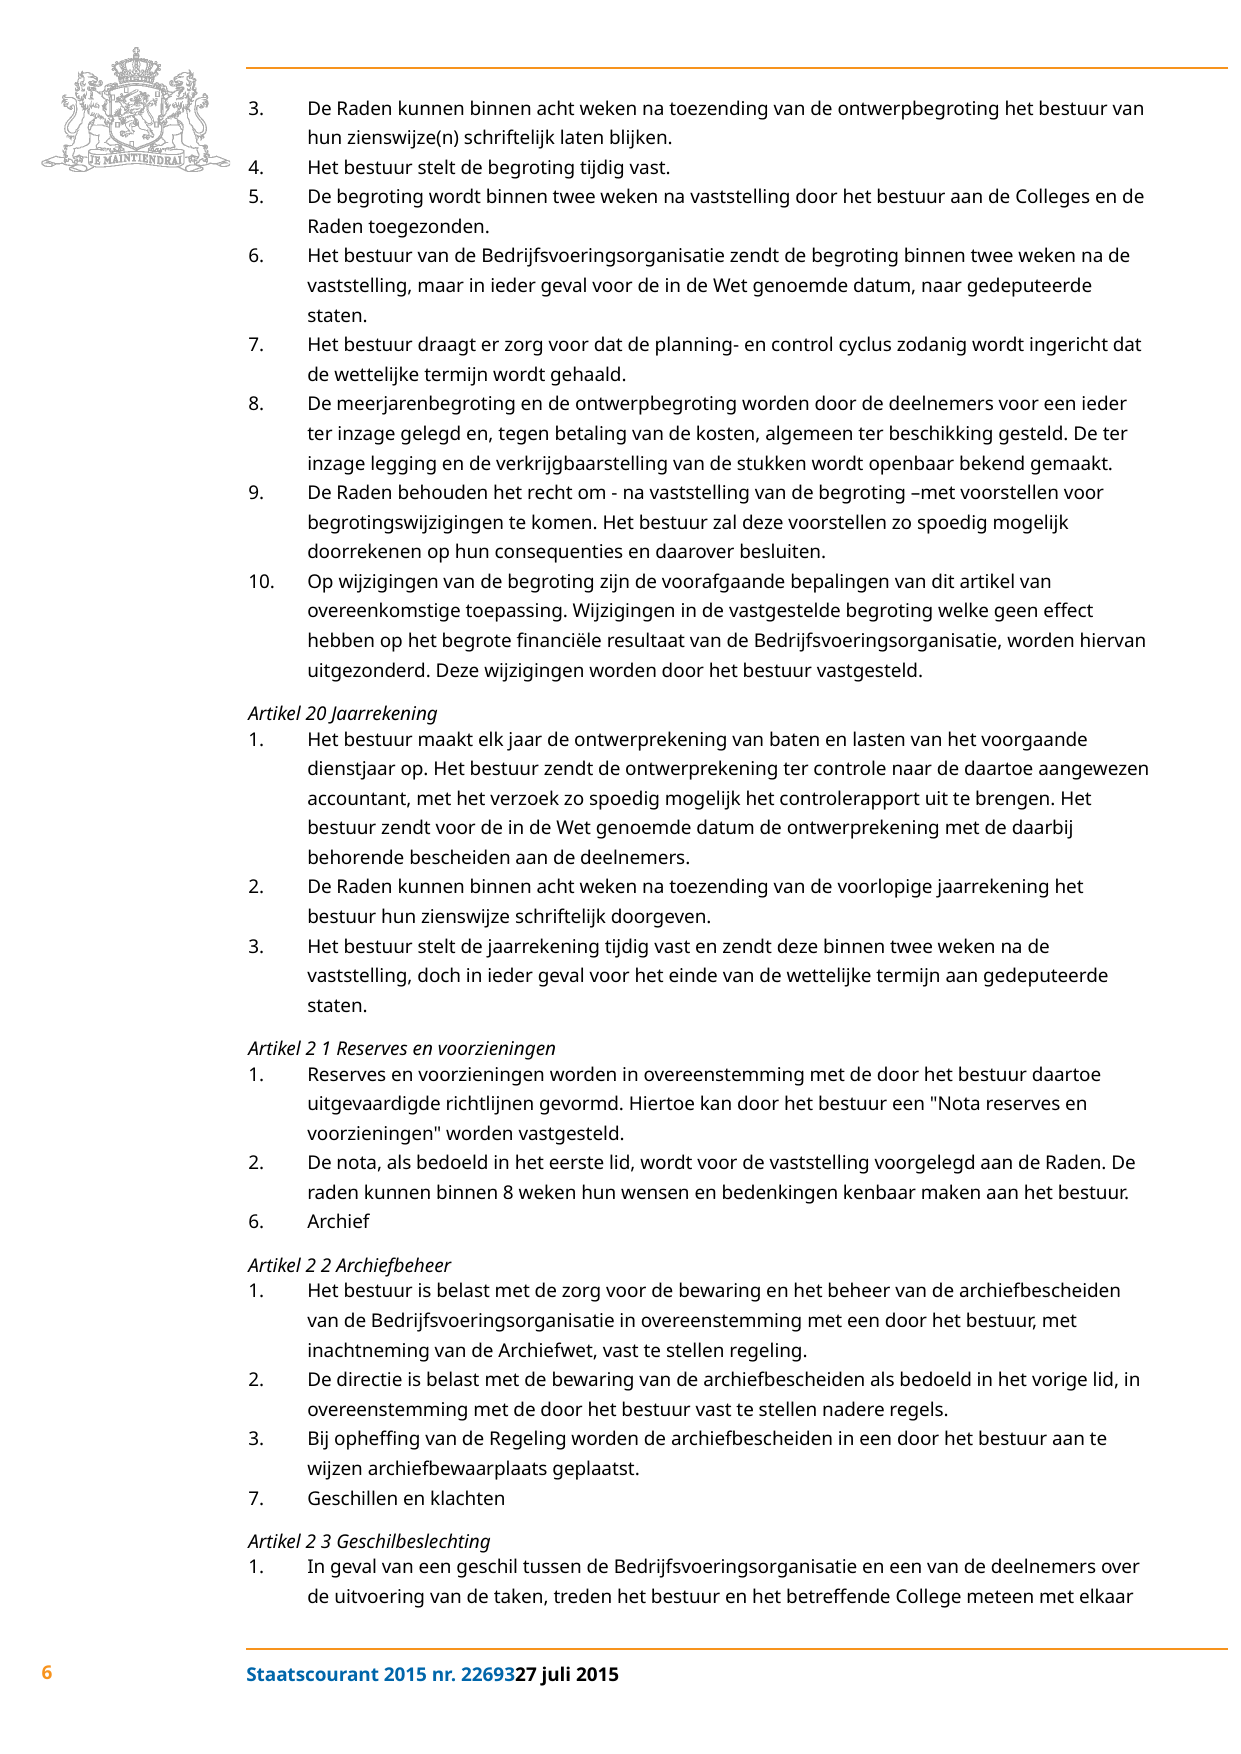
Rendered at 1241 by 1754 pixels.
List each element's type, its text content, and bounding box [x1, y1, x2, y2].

list Op wijzigingen van de begroting zijn de voorafgaande bepalingen van dit artikel van overeenkomstige toepassing. Wijzigingen in de vastgestelde begroting welke geen effect hebben op het begrote financiële resultaat van de Bedrijfsvoeringsorganisatie, worden hiervan uitgezonderd. Deze wijzigingen worden door het bestuur vastgesteld. [248, 568, 1152, 683]
picture [41, 47, 231, 172]
text Artikel 2 1 Reserves en voorzieningen [248, 1035, 1152, 1061]
list Reserves en voorzieningen worden in overeenstemming met de door het bestuur daartoe uitgevaardigde richtlijnen gevormd. Hiertoe kan door het bestuur een "Nota reserves en voorzieningen" worden vastgesteld. [248, 1061, 1152, 1146]
list De Raden kunnen binnen acht weken na toezending van de voorlopige jaarrekening het bestuur hun zienswijze schriftelijk doorgeven. [248, 874, 1152, 929]
list Het bestuur stelt de jaarrekening tijdig vast en zendt deze binnen twee weken na de vaststelling, doch in ieder geval voor het einde van de wettelijke termijn aan gedeputeerde staten. [248, 933, 1152, 1018]
list De Raden kunnen binnen acht weken na toezending van de ontwerpbegroting het bestuur van hun zienswijze(n) schriftelijk laten blijken. [248, 95, 1152, 150]
list De meerjarenbegroting en de ontwerpbegroting worden door de deelnemers voor een ieder ter inzage gelegd en, tegen betaling van de kosten, algemeen ter beschikking gesteld. De ter inzage legging en de verkrijgbaarstelling van de stukken wordt openbaar bekend gemaakt. [248, 391, 1152, 476]
list Het bestuur stelt de begroting tijdig vast. [248, 154, 1152, 180]
list De nota, als bedoeld in het eerste lid, wordt voor de vaststelling voorgelegd aan de Raden. De raden kunnen binnen 8 weken hun wensen en bedenkingen kenbaar maken aan het bestuur. [248, 1149, 1152, 1205]
list De directie is belast met de bewaring van de archiefbescheiden als bedoeld in het vorige lid, in overeenstemming met de door het bestuur vast te stellen nadere regels. [248, 1366, 1152, 1422]
list In geval van een geschil tussen de Bedrijfsvoeringsorganisatie en een van de deelnemers over de uitvoering van de taken, treden het bestuur en het betreffende College meteen met elkaar [248, 1553, 1152, 1609]
list Het bestuur draagt er zorg voor dat de planning- en control cyclus zodanig wordt ingericht dat de wettelijke termijn wordt gehaald. [248, 331, 1152, 387]
text Artikel 20 Jaarrekening [248, 700, 1152, 726]
list Bij opheffing van de Regeling worden de archiefbescheiden in een door het bestuur aan te wijzen archiefbewaarplaats geplaatst. [248, 1426, 1152, 1481]
list Geschillen en klachten [248, 1485, 1152, 1510]
list Het bestuur is belast met de zorg voor de bewaring en het beheer van de archiefbescheiden van de Bedrijfsvoeringsorganisatie in overeenstemming met een door het bestuur, met inachtneming van de Archiefwet, vast te stellen regeling. [248, 1278, 1152, 1362]
text Artikel 2 2 Archiefbeheer [248, 1252, 1152, 1278]
text Artikel 2 3 Geschilbeslechting [248, 1528, 1152, 1553]
list De begroting wordt binnen twee weken na vaststelling door het bestuur aan de Colleges en de Raden toegezonden. [248, 183, 1152, 239]
list Het bestuur van de Bedrijfsvoeringsorganisatie zendt de begroting binnen twee weken na de vaststelling, maar in ieder geval voor de in de Wet genoemde datum, naar gedeputeerde staten. [248, 243, 1152, 328]
list Archief [248, 1209, 1152, 1234]
list De Raden behouden het recht om - na vaststelling van de begroting –met voorstellen voor begrotingswijzigingen te komen. Het bestuur zal deze voorstellen zo spoedig mogelijk doorrekenen op hun consequenties en daarover besluiten. [248, 479, 1152, 564]
list Het bestuur maakt elk jaar de ontwerprekening van baten en lasten van het voorgaande dienstjaar op. Het bestuur zendt de ontwerprekening ter controle naar de daartoe aangewezen accountant, met het verzoek zo spoedig mogelijk het controlerapport uit te brengen. Het bestuur zendt voor de in de Wet genoemde datum de ontwerprekening met de daarbij behorende bescheiden aan de deelnemers. [248, 726, 1152, 870]
